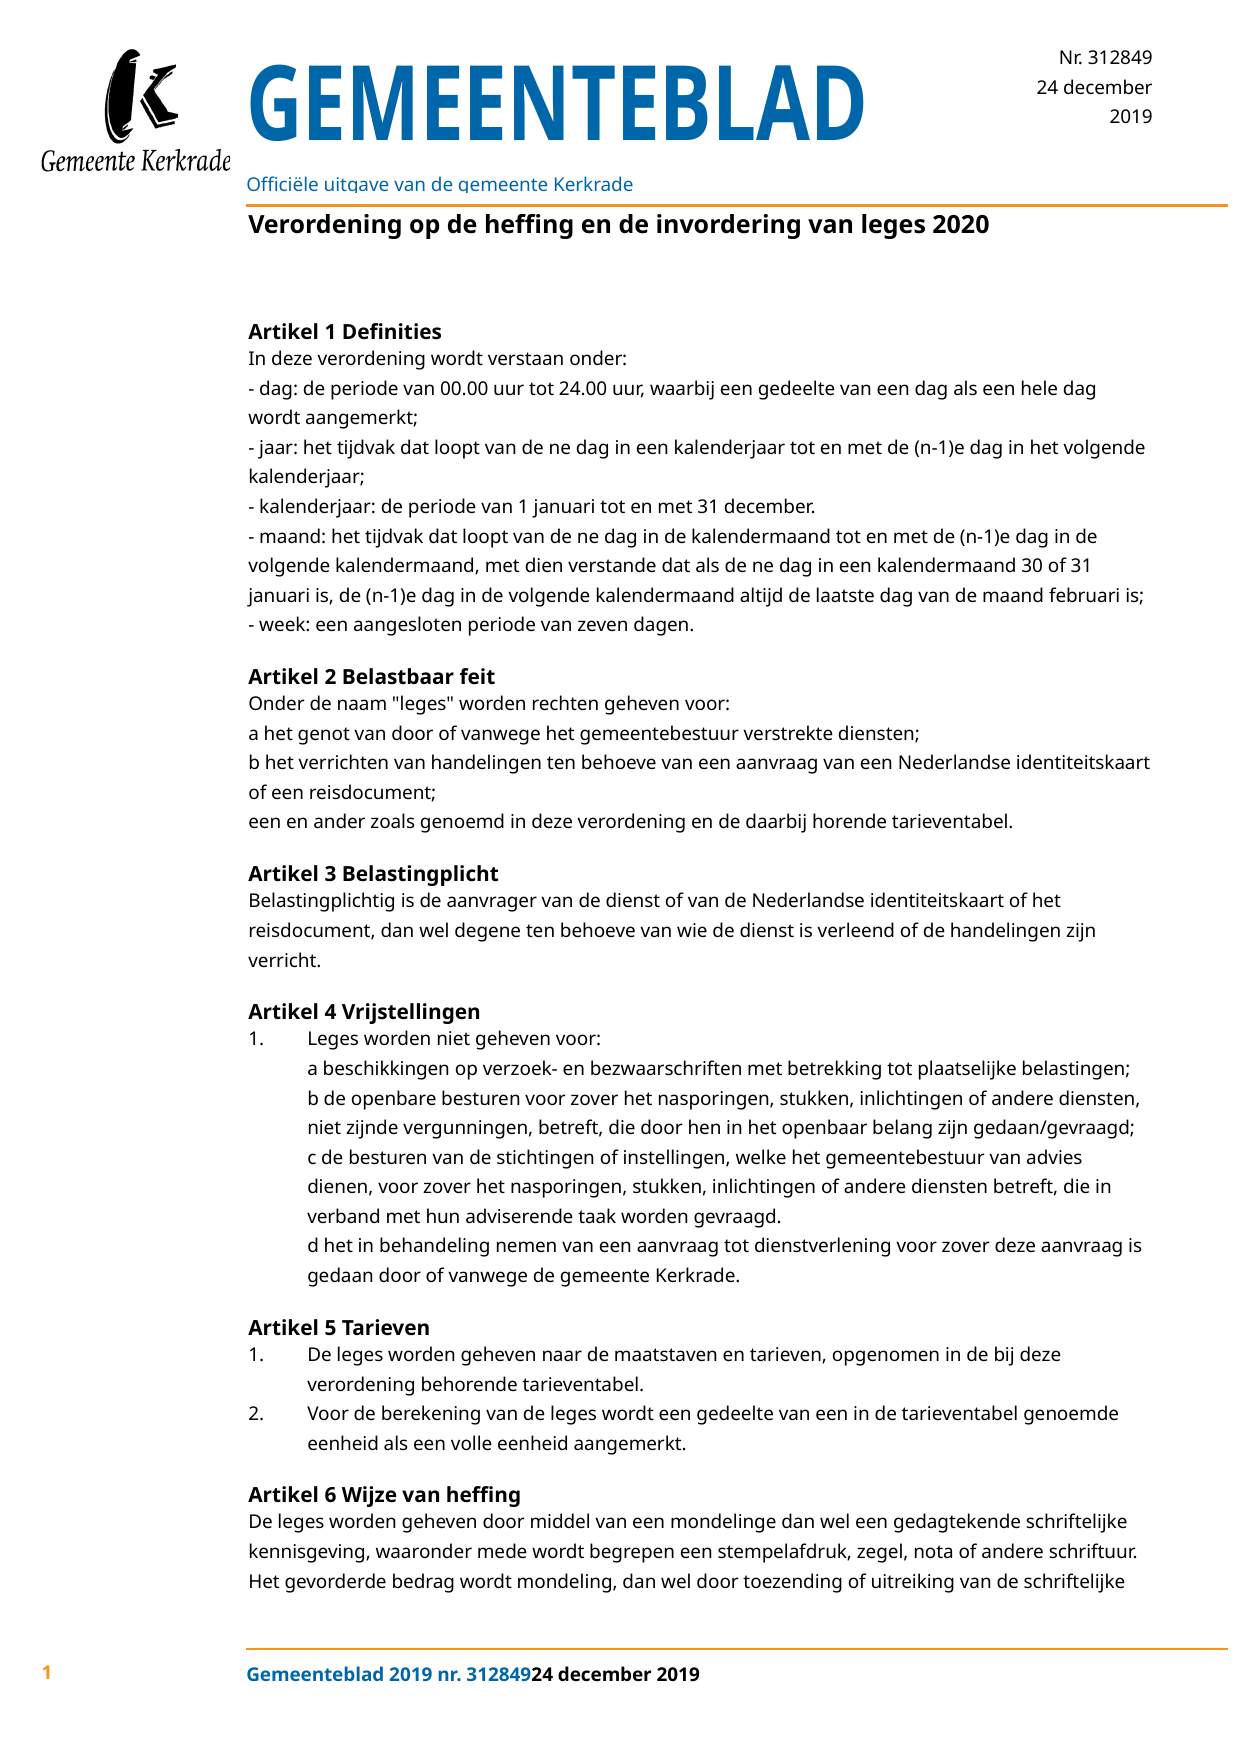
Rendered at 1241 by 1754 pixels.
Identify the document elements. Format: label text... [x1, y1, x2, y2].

list d het in behandeling nemen van een aanvraag tot dienstverlening voor zover deze aanvraag is gedaan door of vanwege de gemeente Kerkrade. [248, 1233, 1152, 1288]
list a beschikkingen op verzoek- en bezwaarschriften met betrekking tot plaatselijke belastingen; [248, 1055, 1152, 1081]
text Artikel 3 Belastingplicht [248, 859, 1152, 888]
text Artikel 1 Definities [248, 317, 1152, 345]
text Artikel 4 Vrijstellingen [248, 997, 1152, 1026]
text een en ander zoals genoemd in deze verordening en de daarbij horende tarieventabel. [248, 809, 1152, 834]
text Het gevorderde bedrag wordt mondeling, dan wel door toezending of uitreiking van de schriftelijke [248, 1568, 1152, 1594]
text - maand: het tijdvak dat loopt van de ne dag in de kalendermaand tot en met de (n-1)e dag in de volgende kalendermaand, met dien verstande dat als de ne dag in een kalendermaand 30 of 31 januari is, de (n-1)e dag in de volgende kalendermaand altijd de laatste dag van de maand februari is; [248, 523, 1152, 608]
text - jaar: het tijdvak dat loopt van de ne dag in een kalenderjaar tot en met de (n-1)e dag in het volgende kalenderjaar; [248, 434, 1152, 489]
list De leges worden geheven naar de maatstaven en tarieven, opgenomen in de bij deze verordening behorende tarieventabel. [248, 1341, 1152, 1396]
text a het genot van door of vanwege het gemeentebestuur verstrekte diensten; [248, 720, 1152, 746]
list b de openbare besturen voor zover het nasporingen, stukken, inlichtingen of andere diensten, niet zijnde vergunningen, betreft, die door hen in het openbaar belang zijn gedaan/gevraagd; [248, 1085, 1152, 1140]
text De leges worden geheven door middel van een mondelinge dan wel een gedagtekende schriftelijke kennisgeving, waaronder mede wordt begrepen een stempelafdruk, zegel, nota of andere schriftuur. [248, 1509, 1152, 1564]
list Voor de berekening van de leges wordt een gedeelte van een in de tarieventabel genoemde eenheid als een volle eenheid aangemerkt. [248, 1400, 1152, 1456]
text Artikel 6 Wijze van heffing [248, 1480, 1152, 1509]
text Belastingplichtig is de aanvrager van de dienst of van de Nederlandse identiteitskaart of het reisdocument, dan wel degene ten behoeve van wie de dienst is verleend of de handelingen zijn verricht. [248, 888, 1152, 972]
text Artikel 5 Tarieven [248, 1313, 1152, 1341]
picture [41, 47, 231, 172]
text b het verrichten van handelingen ten behoeve van een aanvraag van een Nederlandse identiteitskaart of een reisdocument; [248, 749, 1152, 805]
text - kalenderjaar: de periode van 1 januari tot en met 31 december. [248, 493, 1152, 519]
text Verordening op de heffing en de invordering van leges 2020 [248, 207, 1152, 241]
text - dag: de periode van 00.00 uur tot 24.00 uur, waarbij een gedeelte van een dag als een hele dag wordt aangemerkt; [248, 375, 1152, 430]
text Onder de naam "leges" worden rechten geheven voor: [248, 690, 1152, 716]
list c de besturen van de stichtingen of instellingen, welke het gemeentebestuur van advies dienen, voor zover het nasporingen, stukken, inlichtingen of andere diensten betreft, die in verband met hun adviserende taak worden gevraagd. [248, 1144, 1152, 1229]
list Leges worden niet geheven voor: [248, 1026, 1152, 1051]
text - week: een aangesloten periode van zeven dagen. [248, 612, 1152, 637]
text In deze verordening wordt verstaan onder: [248, 345, 1152, 371]
text Artikel 2 Belastbaar feit [248, 662, 1152, 690]
